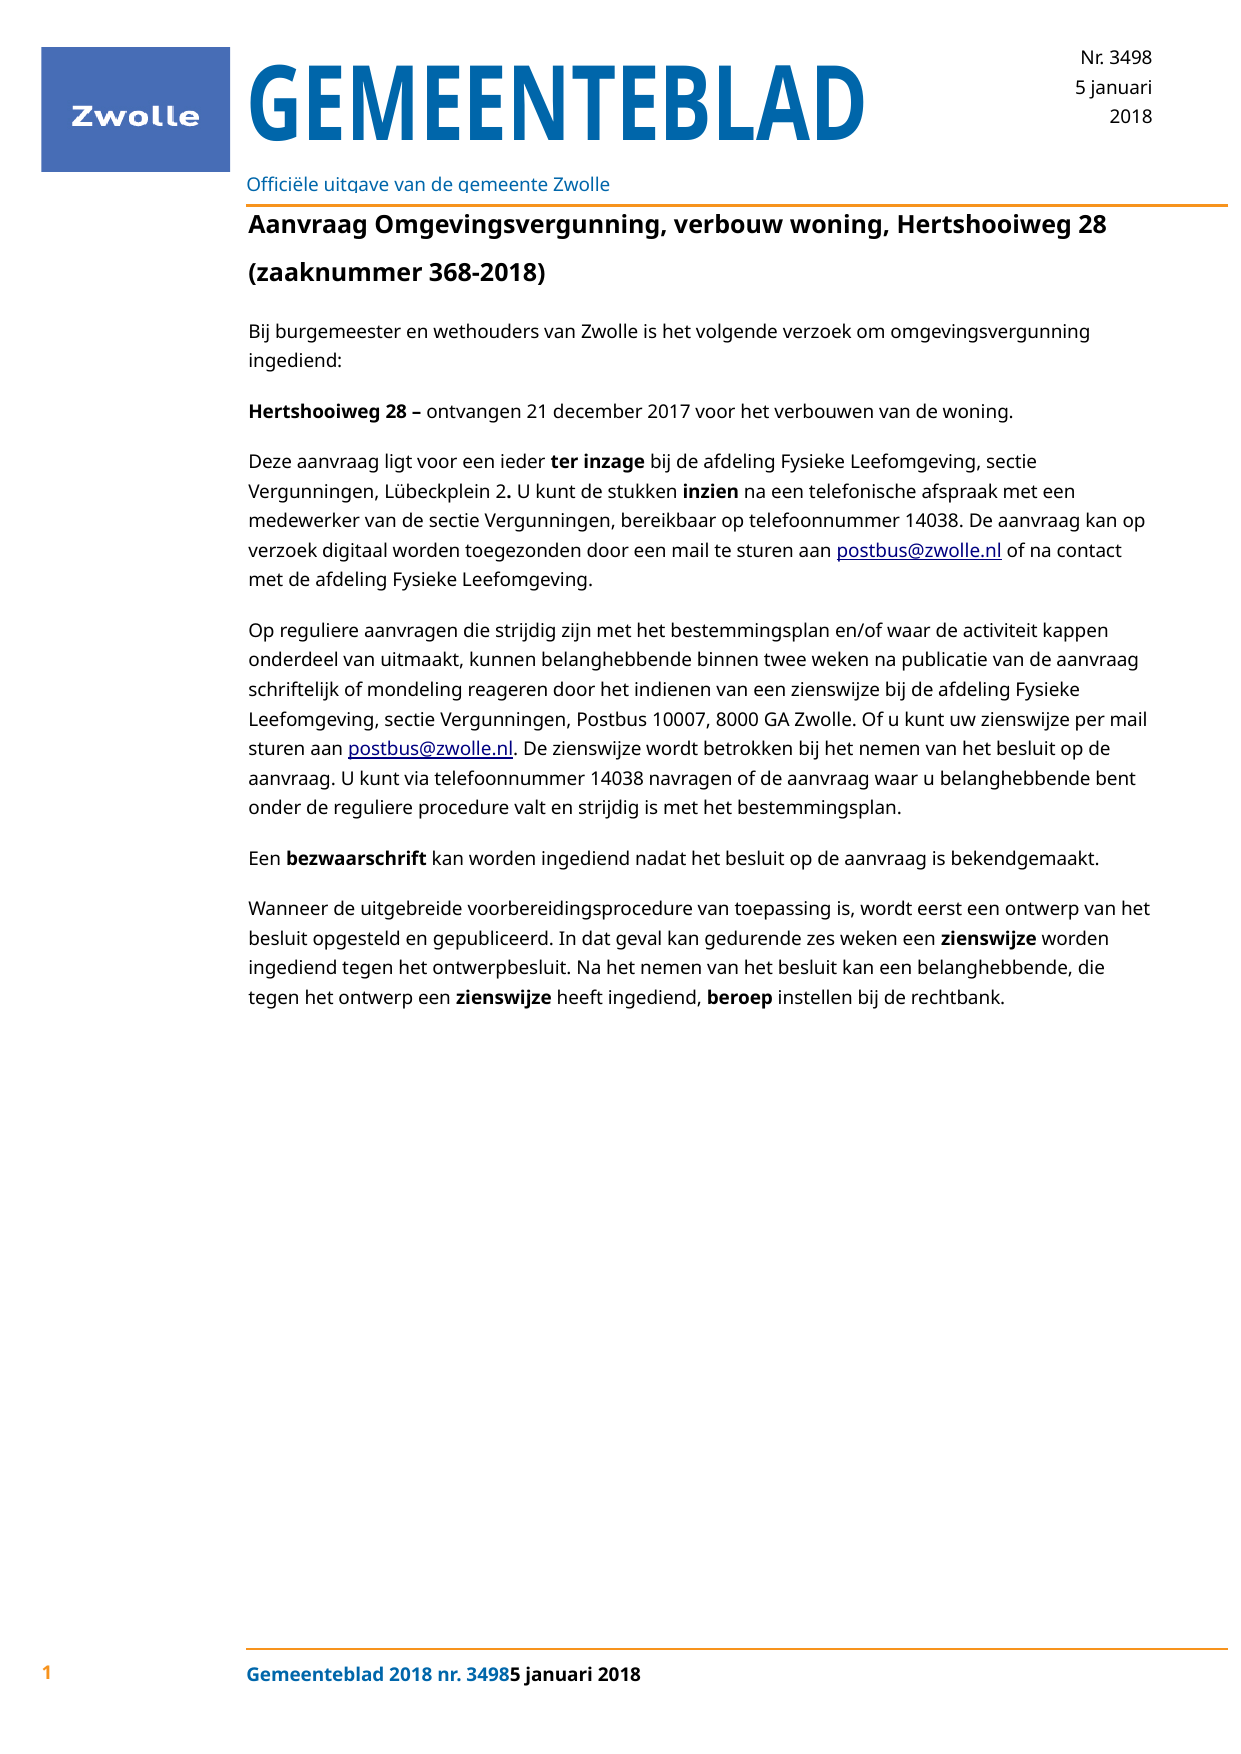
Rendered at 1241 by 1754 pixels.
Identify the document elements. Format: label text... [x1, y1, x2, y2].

text Hertshooiweg 28 – ontvangen 21 december 2017 voor het verbouwen van de woning. [248, 398, 1152, 424]
text Wanneer de uitgebreide voorbereidingsprocedure van toepassing is, wordt eerst een ontwerp van het besluit opgesteld en gepubliceerd. In dat geval kan gedurende zes weken een zienswijze worden ingediend tegen het ontwerpbesluit. Na het nemen van het besluit kan een belanghebbende, die tegen het ontwerp een zienswijze heeft ingediend, beroep instellen bij de rechtbank. [248, 895, 1152, 1010]
text Aanvraag Omgevingsvergunning, verbouw woning, Hertshooiweg 28 (zaaknummer 368-2018) [248, 207, 1152, 288]
text Op reguliere aanvragen die strijdig zijn met het bestemmingsplan en/of waar de activiteit kappen onderdeel van uitmaakt, kunnen belanghebbende binnen twee weken na publicatie van de aanvraag schriftelijk of mondeling reageren door het indienen van een zienswijze bij de afdeling Fysieke Leefomgeving, sectie Vergunningen, Postbus 10007, 8000 GA Zwolle. Of u kunt uw zienswijze per mail sturen aan postbus@zwolle.nl. De zienswijze wordt betrokken bij het nemen van het besluit op de aanvraag. U kunt via telefoonnummer 14038 navragen of de aanvraag waar u belanghebbende bent onder de reguliere procedure valt en strijdig is met het bestemmingsplan. [248, 617, 1152, 820]
text Deze aanvraag ligt voor een ieder ter inzage bij de afdeling Fysieke Leefomgeving, sectie Vergunningen, Lübeckplein 2. U kunt de stukken inzien na een telefonische afspraak met een medewerker van de sectie Vergunningen, bereikbaar op telefoonnummer 14038. De aanvraag kan op verzoek digitaal worden toegezonden door een mail te sturen aan postbus@zwolle.nl of na contact met de afdeling Fysieke Leefomgeving. [248, 448, 1152, 592]
picture [41, 47, 231, 172]
text Bij burgemeester en wethouders van Zwolle is het volgende verzoek om omgevingsvergunning ingediend: [248, 318, 1152, 373]
text Een bezwaarschrift kan worden ingediend nadat het besluit op de aanvraag is bekendgemaakt. [248, 845, 1152, 871]
